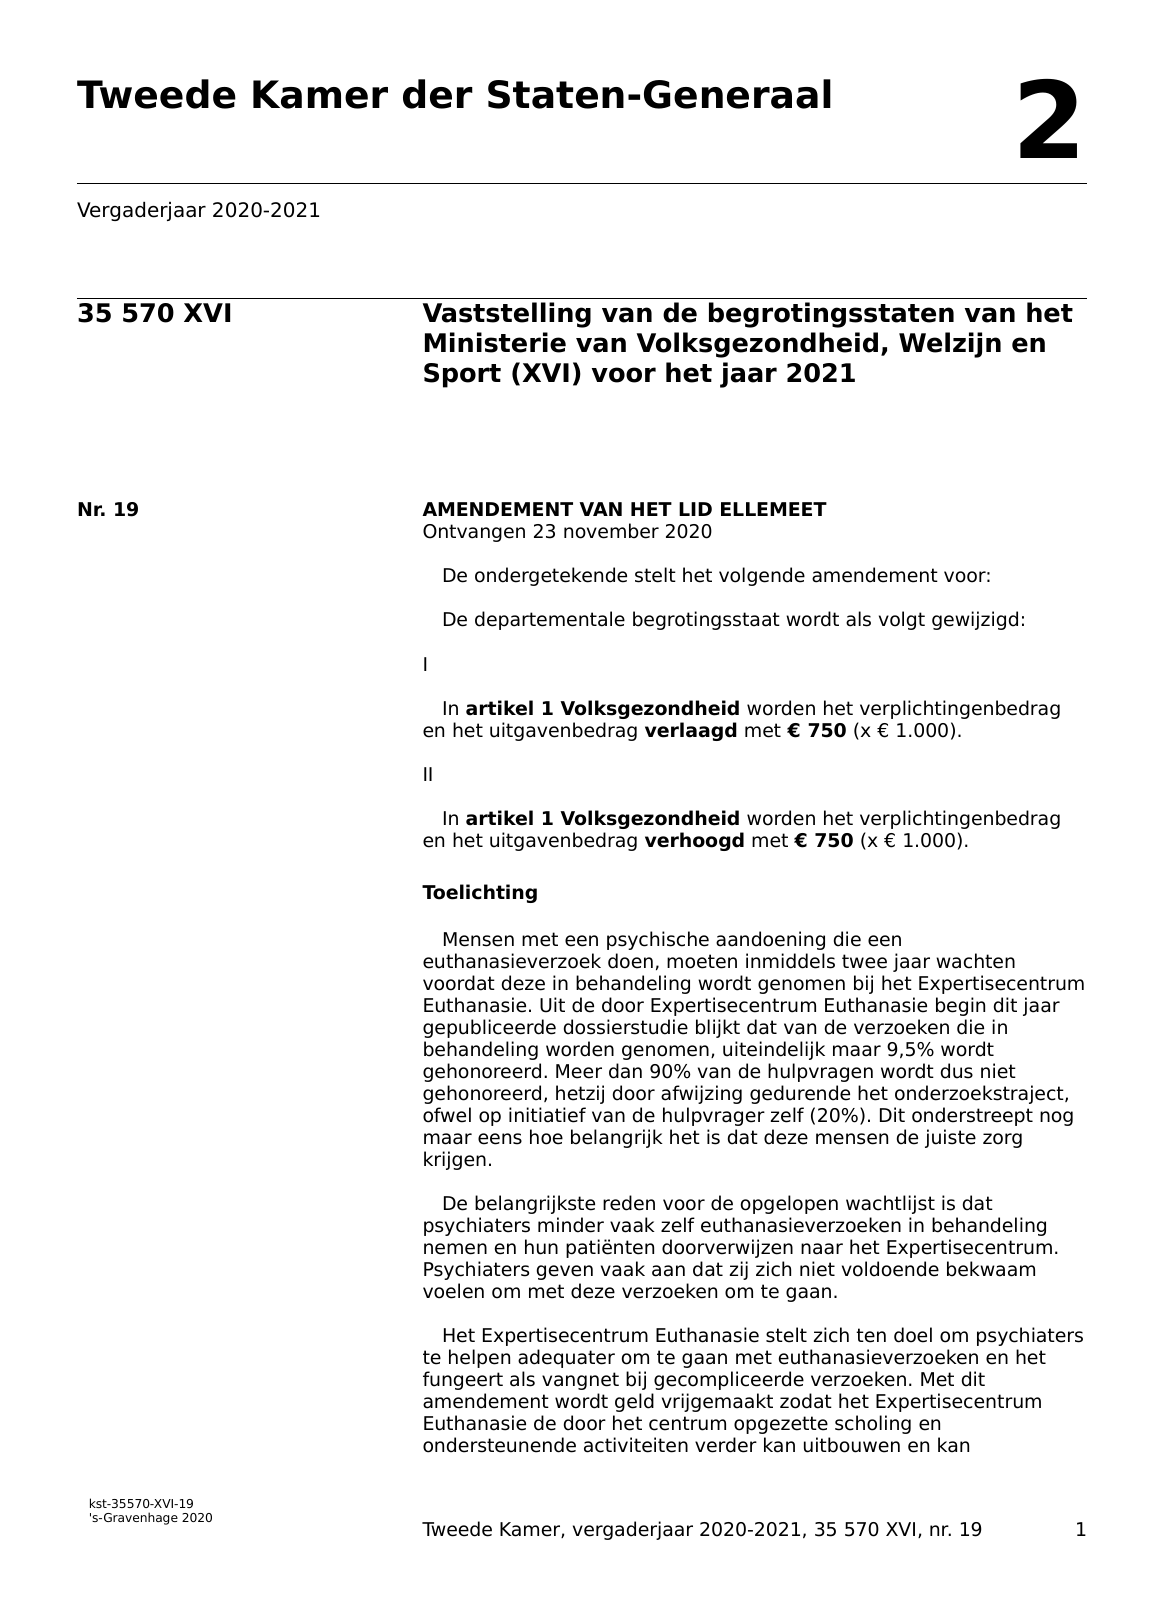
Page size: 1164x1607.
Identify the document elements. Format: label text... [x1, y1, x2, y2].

text De ondergetekende stelt het volgende amendement voor: [422, 565, 1087, 587]
text Ontvangen 23 november 2020 [422, 521, 1087, 543]
text I [422, 653, 1087, 676]
table_header 2 [886, 59, 1087, 183]
text kst-35570-XVI-19 [88, 1497, 323, 1511]
text De departementale begrotingsstaat wordt als volgt gewijzigd: [422, 609, 1087, 631]
subtitle 35 570 XVI Vaststelling van de begrotingsstaten van het Ministerie van Volksgezondheid, Welzijn en Sport (XVI) voor het jaar 2021 [77, 299, 1087, 388]
table_header Tweede Kamer der Staten-Generaal [77, 59, 886, 183]
text II [422, 764, 1087, 786]
text Het Expertisecentrum Euthanasie stelt zich ten doel om psychiaters te helpen adequater om te gaan met euthanasieverzoeken en het fungeert als vangnet bij gecompliceerde verzoeken. Met dit amendement wordt geld vrijgemaakt zodat het Expertisecentrum Euthanasie de door het centrum opgezette scholing en ondersteunende activiteiten verder kan uitbouwen en kan [422, 1325, 1087, 1457]
subtitle Nr. 19 AMENDEMENT VAN HET LID ELLEMEET [77, 499, 1087, 521]
table_cell Vergaderjaar 2020-2021 [77, 184, 1087, 298]
text De belangrijkste reden voor de opgelopen wachtlijst is dat psychiaters minder vaak zelf euthanasieverzoeken in behandeling nemen en hun patiënten doorverwijzen naar het Expertisecentrum. Psychiaters geven vaak aan dat zij zich niet voldoende bekwaam voelen om met deze verzoeken om te gaan. [422, 1193, 1087, 1303]
text 's-Gravenhage 2020 [88, 1511, 323, 1525]
text In artikel 1 Volksgezondheid worden het verplichtingenbedrag en het uitgavenbedrag verhoogd met € 750 (x € 1.000). [422, 808, 1087, 852]
text In artikel 1 Volksgezondheid worden het verplichtingenbedrag en het uitgavenbedrag verlaagd met € 750 (x € 1.000). [422, 698, 1087, 742]
text Mensen met een psychische aandoening die een euthanasieverzoek doen, moeten inmiddels twee jaar wachten voordat deze in behandeling wordt genomen bij het Expertisecentrum Euthanasie. Uit de door Expertisecentrum Euthanasie begin dit jaar gepubliceerde dossierstudie blijkt dat van de verzoeken die in behandeling worden genomen, uiteindelijk maar 9,5% wordt gehonoreerd. Meer dan 90% van de hulpvragen wordt dus niet gehonoreerd, hetzij door afwijzing gedurende het onderzoekstraject, ofwel op initiatief van de hulpvrager zelf (20%). Dit onderstreept nog maar eens hoe belangrijk het is dat deze mensen de juiste zorg krijgen. [422, 929, 1087, 1171]
subtitle Toelichting [422, 882, 1087, 904]
